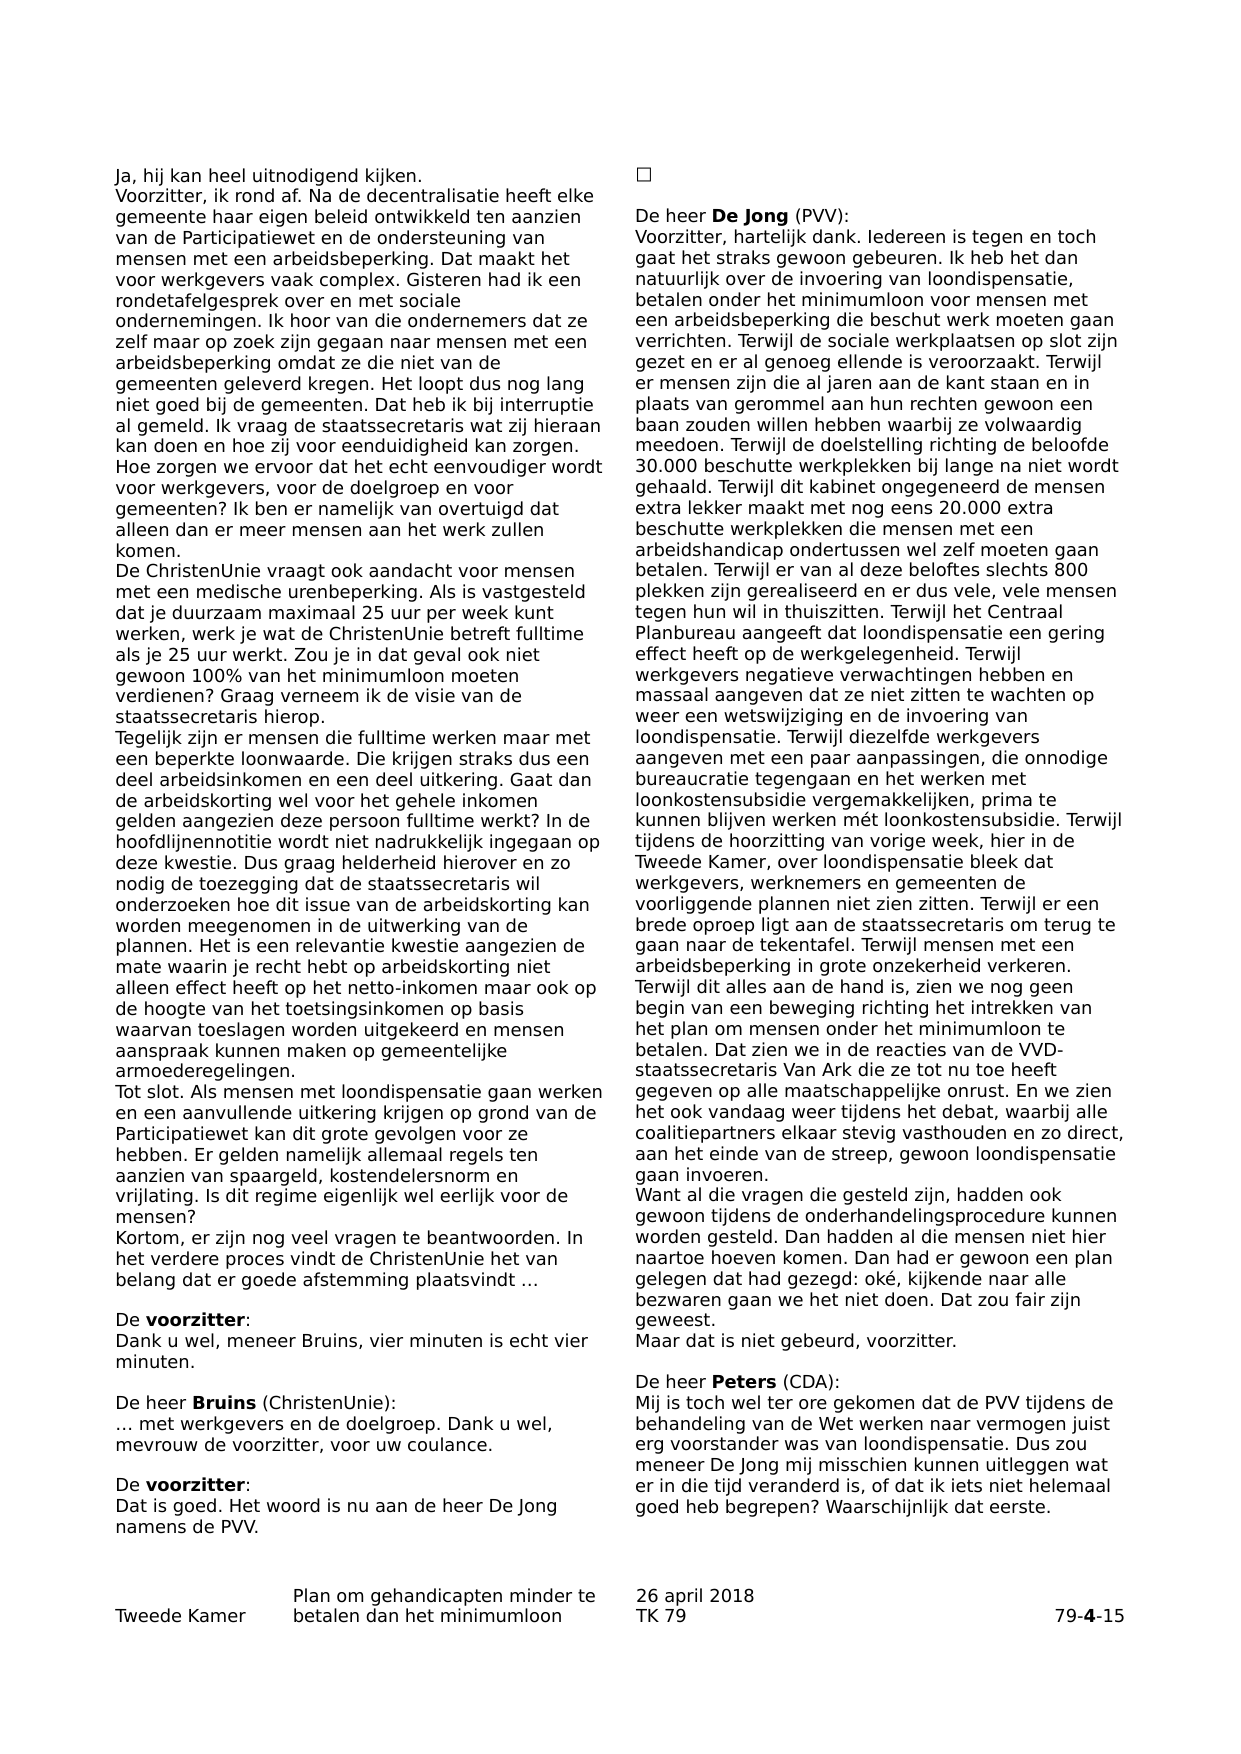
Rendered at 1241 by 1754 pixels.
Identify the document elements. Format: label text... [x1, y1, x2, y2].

text Voorzitter, hartelijk dank. Iedereen is tegen en toch gaat het straks gewoon gebeuren. Ik heb het dan natuurlijk over de invoering van loondispensatie, betalen onder het minimumloon voor mensen met een arbeidsbeperking die beschut werk moeten gaan verrichten. Terwijl de sociale werkplaatsen op slot zijn gezet en er al genoeg ellende is veroorzaakt. Terwijl er mensen zijn die al jaren aan de kant staan en in plaats van gerommel aan hun rechten gewoon een baan zouden willen hebben waarbij ze volwaardig meedoen. Terwijl de doelstelling richting de beloofde 30.000 beschutte werkplekken bij lange na niet wordt gehaald. Terwijl dit kabinet ongegeneerd de mensen extra lekker maakt met nog eens 20.000 extra beschutte werkplekken die mensen met een arbeidshandicap ondertussen wel zelf moeten gaan betalen. Terwijl er van al deze beloftes slechts 800 plekken zijn gerealiseerd en er dus vele, vele mensen tegen hun wil in thuiszitten. Terwijl het Centraal Planbureau aangeeft dat loondispensatie een gering effect heeft op de werkgelegenheid. Terwijl werkgevers negatieve verwachtingen hebben en massaal aangeven dat ze niet zitten te wachten op weer een wetswijziging en de invoering van loondispensatie. Terwijl diezelfde werkgevers aangeven met een paar aanpassingen, die onnodige bureaucratie tegengaan en het werken met loonkostensubsidie vergemakkelijken, prima te kunnen blijven werken mét loonkostensubsidie. Terwijl tijdens de hoorzitting van vorige week, hier in de Tweede Kamer, over loondispensatie bleek dat werkgevers, werknemers en gemeenten de voorliggende plannen niet zien zitten. Terwijl er een brede oproep ligt aan de staatssecretaris om terug te gaan naar de tekentafel. Terwijl mensen met een arbeidsbeperking in grote onzekerheid verkeren. [635, 227, 1125, 977]
text Dat is goed. Het woord is nu aan de heer De Jong namens de PVV. [115, 1496, 605, 1537]
text De ChristenUnie vraagt ook aandacht voor mensen met een medische urenbeperking. Als is vastgesteld dat je duurzaam maximaal 25 uur per week kunt werken, werk je wat de ChristenUnie betreft fulltime als je 25 uur werkt. Zou je in dat geval ook niet gewoon 100% van het minimumloon moeten verdienen? Graag verneem ik de visie van de staatssecretaris hierop. [115, 561, 605, 728]
text De heer De Jong (PVV): [635, 206, 1125, 227]
text Want al die vragen die gesteld zijn, hadden ook gewoon tijdens de onderhandelingsprocedure kunnen worden gesteld. Dan hadden al die mensen niet hier naartoe hoeven komen. Dan had er gewoon een plan gelegen dat had gezegd: oké, kijkende naar alle bezwaren gaan we het niet doen. Dat zou fair zijn geweest. [635, 1185, 1125, 1331]
text Mij is toch wel ter ore gekomen dat de PVV tijdens de behandeling van de Wet werken naar vermogen juist erg voorstander was van loondispensatie. Dus zou meneer De Jong mij misschien kunnen uitleggen wat er in die tijd veranderd is, of dat ik iets niet helemaal goed heb begrepen? Waarschijnlijk dat eerste. [635, 1392, 1125, 1517]
text Terwijl dit alles aan de hand is, zien we nog geen begin van een beweging richting het intrekken van het plan om mensen onder het minimumloon te betalen. Dat zien we in de reacties van de VVD-staatssecretaris Van Ark die ze tot nu toe heeft gegeven op alle maatschappelijke onrust. En we zien het ook vandaag weer tijdens het debat, waarbij alle coalitiepartners elkaar stevig vasthouden en zo direct, aan het einde van de streep, gewoon loondispensatie gaan invoeren. [635, 977, 1125, 1185]
text Voorzitter, ik rond af. Na de decentralisatie heeft elke gemeente haar eigen beleid ontwikkeld ten aanzien van de Participatiewet en de ondersteuning van mensen met een arbeidsbeperking. Dat maakt het voor werkgevers vaak complex. Gisteren had ik een rondetafelgesprek over en met sociale ondernemingen. Ik hoor van die ondernemers dat ze zelf maar op zoek zijn gegaan naar mensen met een arbeidsbeperking omdat ze die niet van de gemeenten geleverd kregen. Het loopt dus nog lang niet goed bij de gemeenten. Dat heb ik bij interruptie al gemeld. Ik vraag de staatssecretaris wat zij hieraan kan doen en hoe zij voor eenduidigheid kan zorgen. Hoe zorgen we ervoor dat het echt eenvoudiger wordt voor werkgevers, voor de doelgroep en voor gemeenten? Ik ben er namelijk van overtuigd dat alleen dan er meer mensen aan het werk zullen komen. [115, 186, 605, 561]
text Maar dat is niet gebeurd, voorzitter. [635, 1331, 1125, 1352]
text De voorzitter: [115, 1475, 605, 1496]
text De voorzitter: [115, 1310, 605, 1331]
text De heer Peters (CDA): [635, 1372, 1125, 1392]
text … met werkgevers en de doelgroep. Dank u wel, mevrouw de voorzitter, voor uw coulance. [115, 1413, 605, 1455]
text Dank u wel, meneer Bruins, vier minuten is echt vier minuten. [115, 1331, 605, 1373]
text Ja, hij kan heel uitnodigend kijken. [115, 165, 605, 186]
text Tot slot. Als mensen met loondispensatie gaan werken en een aanvullende uitkering krijgen op grond van de Participatiewet kan dit grote gevolgen voor ze hebben. Er gelden namelijk allemaal regels ten aanzien van spaargeld, kostendelersnorm en vrijlating. Is dit regime eigenlijk wel eerlijk voor de mensen? [115, 1082, 605, 1228]
text ⬜ [635, 165, 1125, 186]
text Kortom, er zijn nog veel vragen te beantwoorden. In het verdere proces vindt de ChristenUnie het van belang dat er goede afstemming plaatsvindt … [115, 1228, 605, 1290]
text De heer Bruins (ChristenUnie): [115, 1393, 605, 1413]
text Tegelijk zijn er mensen die fulltime werken maar met een beperkte loonwaarde. Die krijgen straks dus een deel arbeidsinkomen en een deel uitkering. Gaat dan de arbeidskorting wel voor het gehele inkomen gelden aangezien deze persoon fulltime werkt? In de hoofdlijnennotitie wordt niet nadrukkelijk ingegaan op deze kwestie. Dus graag helderheid hierover en zo nodig de toezegging dat de staatssecretaris wil onderzoeken hoe dit issue van de arbeidskorting kan worden meegenomen in de uitwerking van de plannen. Het is een relevantie kwestie aangezien de mate waarin je recht hebt op arbeidskorting niet alleen effect heeft op het netto-inkomen maar ook op de hoogte van het toetsingsinkomen op basis waarvan toeslagen worden uitgekeerd en mensen aanspraak kunnen maken op gemeentelijke armoederegelingen. [115, 728, 605, 1082]
